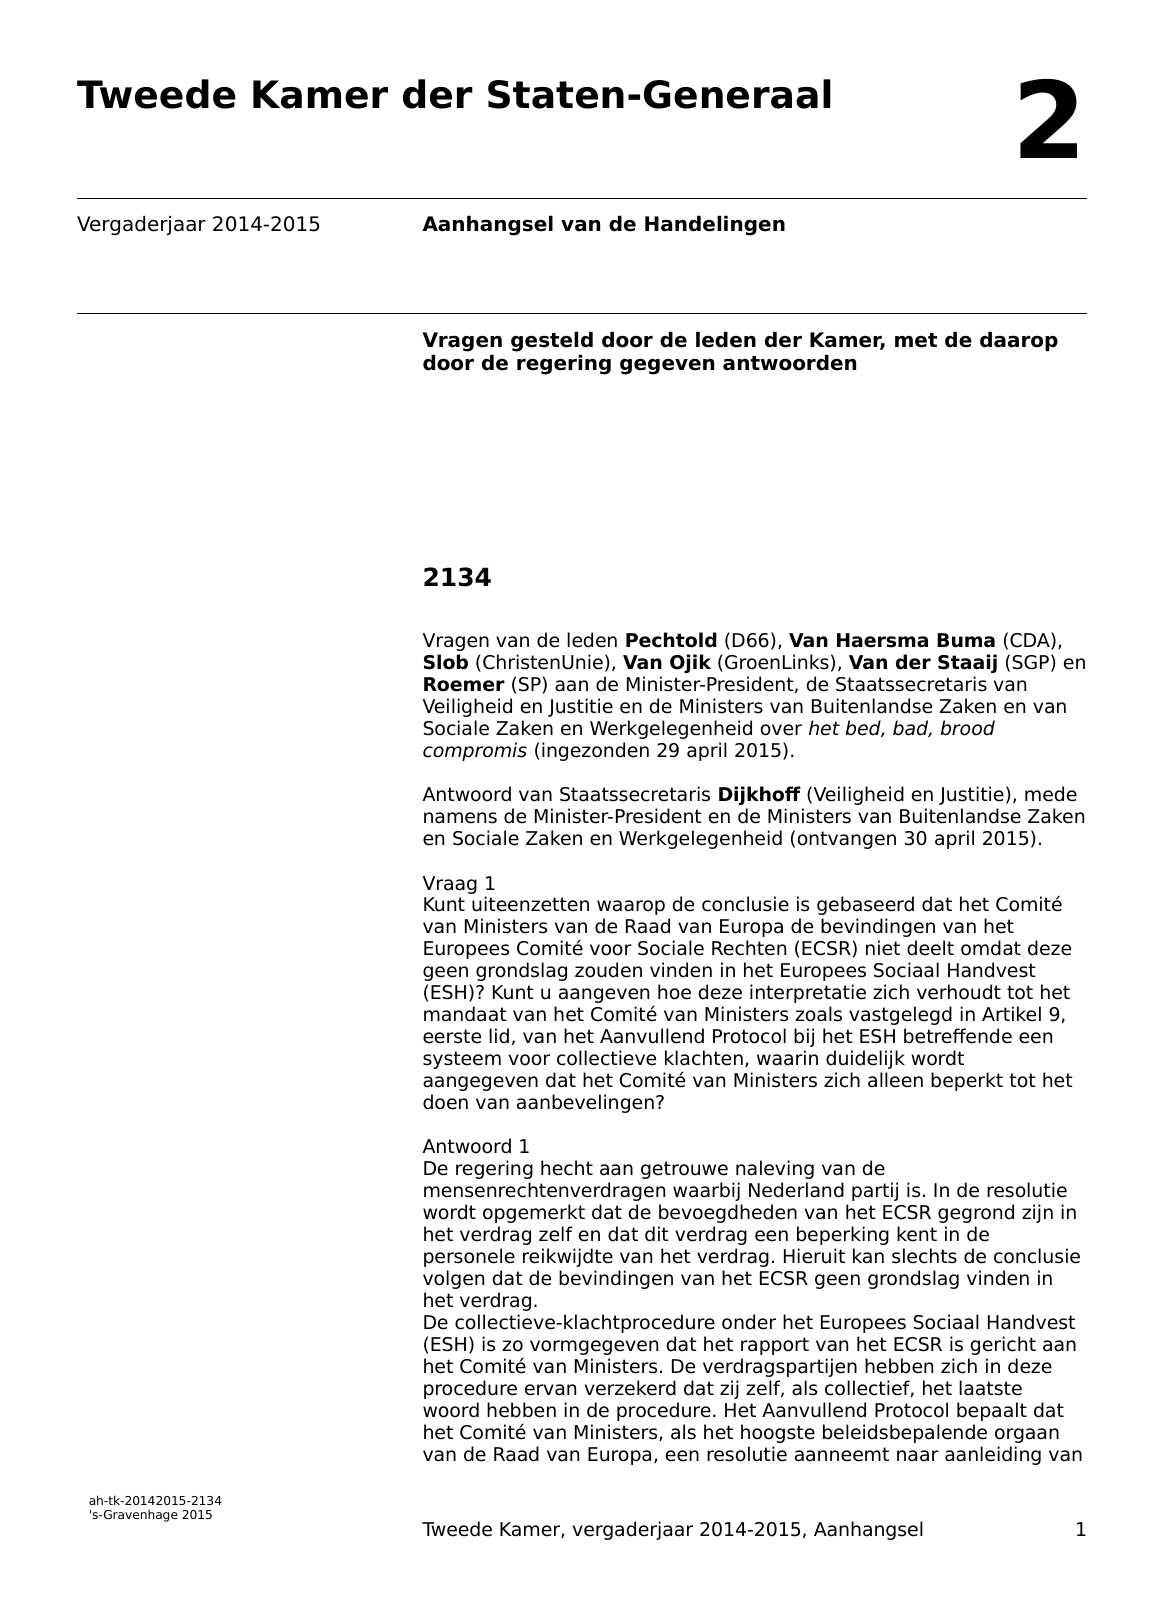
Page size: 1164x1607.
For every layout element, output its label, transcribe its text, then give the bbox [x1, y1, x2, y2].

text 's-Gravenhage 2015 [88, 1508, 323, 1522]
table_header Tweede Kamer der Staten-Generaal [77, 59, 886, 198]
text De collectieve-klachtprocedure onder het Europees Sociaal Handvest (ESH) is zo vormgegeven dat het rapport van het ECSR is gericht aan het Comité van Ministers. De verdragspartijen hebben zich in deze procedure ervan verzekerd dat zij zelf, als collectief, het laatste woord hebben in de procedure. Het Aanvullend Protocol bepaalt dat het Comité van Ministers, als het hoogste beleidsbepalende orgaan van de Raad van Europa, een resolutie aanneemt naar aanleiding van [422, 1312, 1087, 1466]
text De regering hecht aan getrouwe naleving van de mensenrechtenverdragen waarbij Nederland partij is. In de resolutie wordt opgemerkt dat de bevoegdheden van het ECSR gegrond zijn in het verdrag zelf en dat dit verdrag een beperking kent in de personele reikwijdte van het verdrag. Hieruit kan slechts de conclusie volgen dat de bevindingen van het ECSR geen grondslag vinden in het verdrag. [422, 1158, 1087, 1312]
text Kunt uiteenzetten waarop de conclusie is gebaseerd dat het Comité van Ministers van de Raad van Europa de bevindingen van het Europees Comité voor Sociale Rechten (ECSR) niet deelt omdat deze geen grondslag zouden vinden in het Europees Sociaal Handvest (ESH)? Kunt u aangeven hoe deze interpretatie zich verhoudt tot het mandaat van het Comité van Ministers zoals vastgelegd in Artikel 9, eerste lid, van het Aanvullend Protocol bij het ESH betreffende een systeem voor collectieve klachten, waarin duidelijk wordt aangegeven dat het Comité van Ministers zich alleen beperkt tot het doen van aanbevelingen? [422, 894, 1087, 1114]
text Antwoord van Staatssecretaris Dijkhoff (Veiligheid en Justitie), mede namens de Minister-President en de Ministers van Buitenlandse Zaken en Sociale Zaken en Werkgelegenheid (ontvangen 30 april 2015). [422, 784, 1087, 850]
table_cell Vergaderjaar 2014-2015 [77, 199, 422, 313]
table_header 2 [886, 59, 1087, 198]
table_cell [77, 314, 422, 375]
text Vragen van de leden Pechtold (D66), Van Haersma Buma (CDA), Slob (ChristenUnie), Van Ojik (GroenLinks), Van der Staaij (SGP) en Roemer (SP) aan de Minister-President, de Staatssecretaris van Veiligheid en Justitie en de Ministers van Buitenlandse Zaken en van Sociale Zaken en Werkgelegenheid over het bed, bad, brood compromis (ingezonden 29 april 2015). [422, 630, 1087, 762]
table_cell Vragen gesteld door de leden der Kamer, met de daarop door de regering gegeven antwoorden [422, 314, 1087, 375]
text Vraag 1 [422, 872, 1087, 894]
table_cell Aanhangsel van de Handelingen [422, 199, 1087, 313]
text Antwoord 1 [422, 1136, 1087, 1158]
text 2134 [422, 563, 1087, 592]
text ah-tk-20142015-2134 [88, 1494, 323, 1508]
